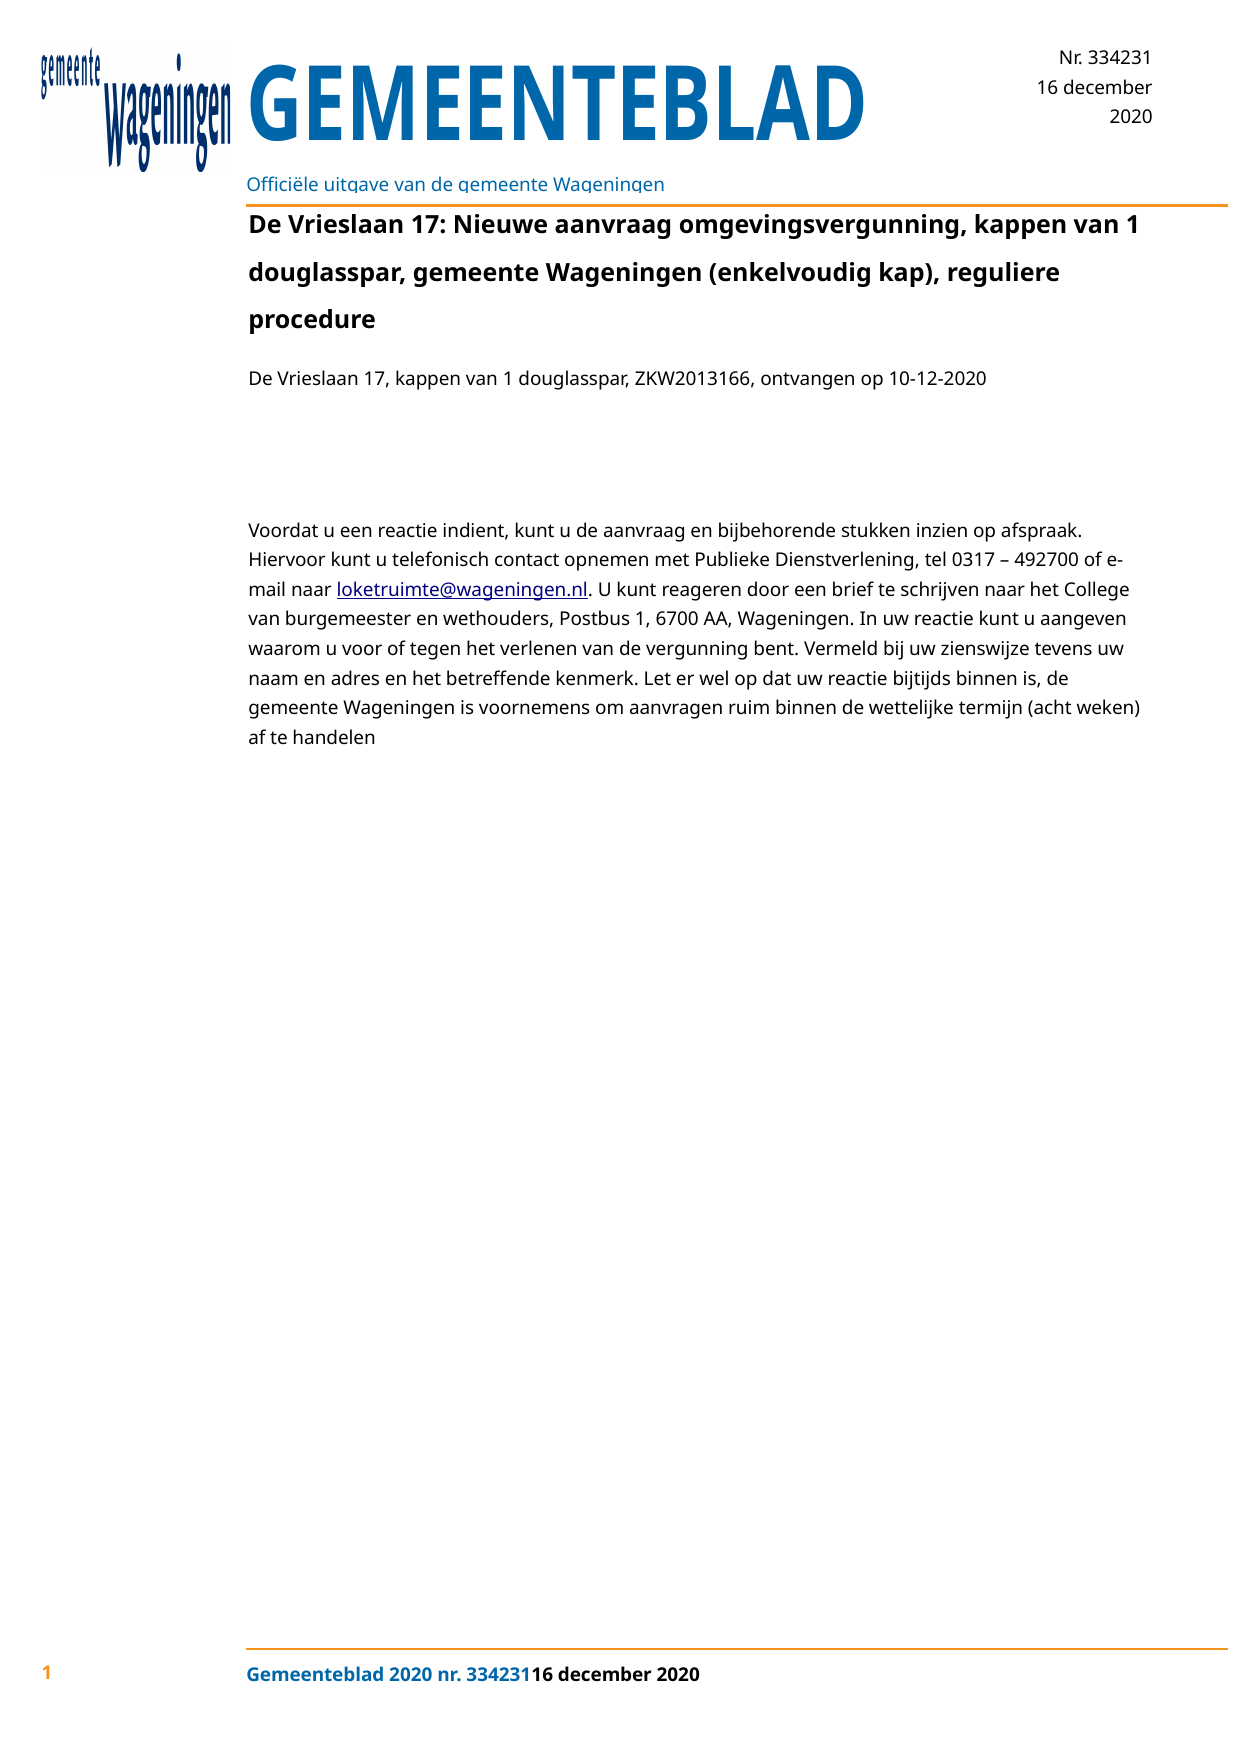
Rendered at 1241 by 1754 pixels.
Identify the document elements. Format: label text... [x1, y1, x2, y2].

text De Vrieslaan 17, kappen van 1 douglasspar, ZKW2013166, ontvangen op 10-12-2020 [248, 366, 1152, 391]
text Voordat u een reactie indient, kunt u de aanvraag en bijbehorende stukken inzien op afspraak. Hiervoor kunt u telefonisch contact opnemen met Publieke Dienstverlening, tel 0317 – 492700 of e-mail naar loketruimte@wageningen.nl. U kunt reageren door een brief te schrijven naar het College van burgemeester en wethouders, Postbus 1, 6700 AA, Wageningen. In uw reactie kunt u aangeven waarom u voor of tegen het verlenen van de vergunning bent. Vermeld bij uw zienswijze tevens uw naam en adres en het betreffende kenmerk. Let er wel op dat uw reactie bijtijds binnen is, de gemeente Wageningen is voornemens om aanvragen ruim binnen de wettelijke termijn (acht weken) af te handelen [248, 517, 1152, 749]
picture [41, 47, 231, 172]
text De Vrieslaan 17: Nieuwe aanvraag omgevingsvergunning, kappen van 1 douglasspar, gemeente Wageningen (enkelvoudig kap), reguliere procedure [248, 207, 1152, 336]
